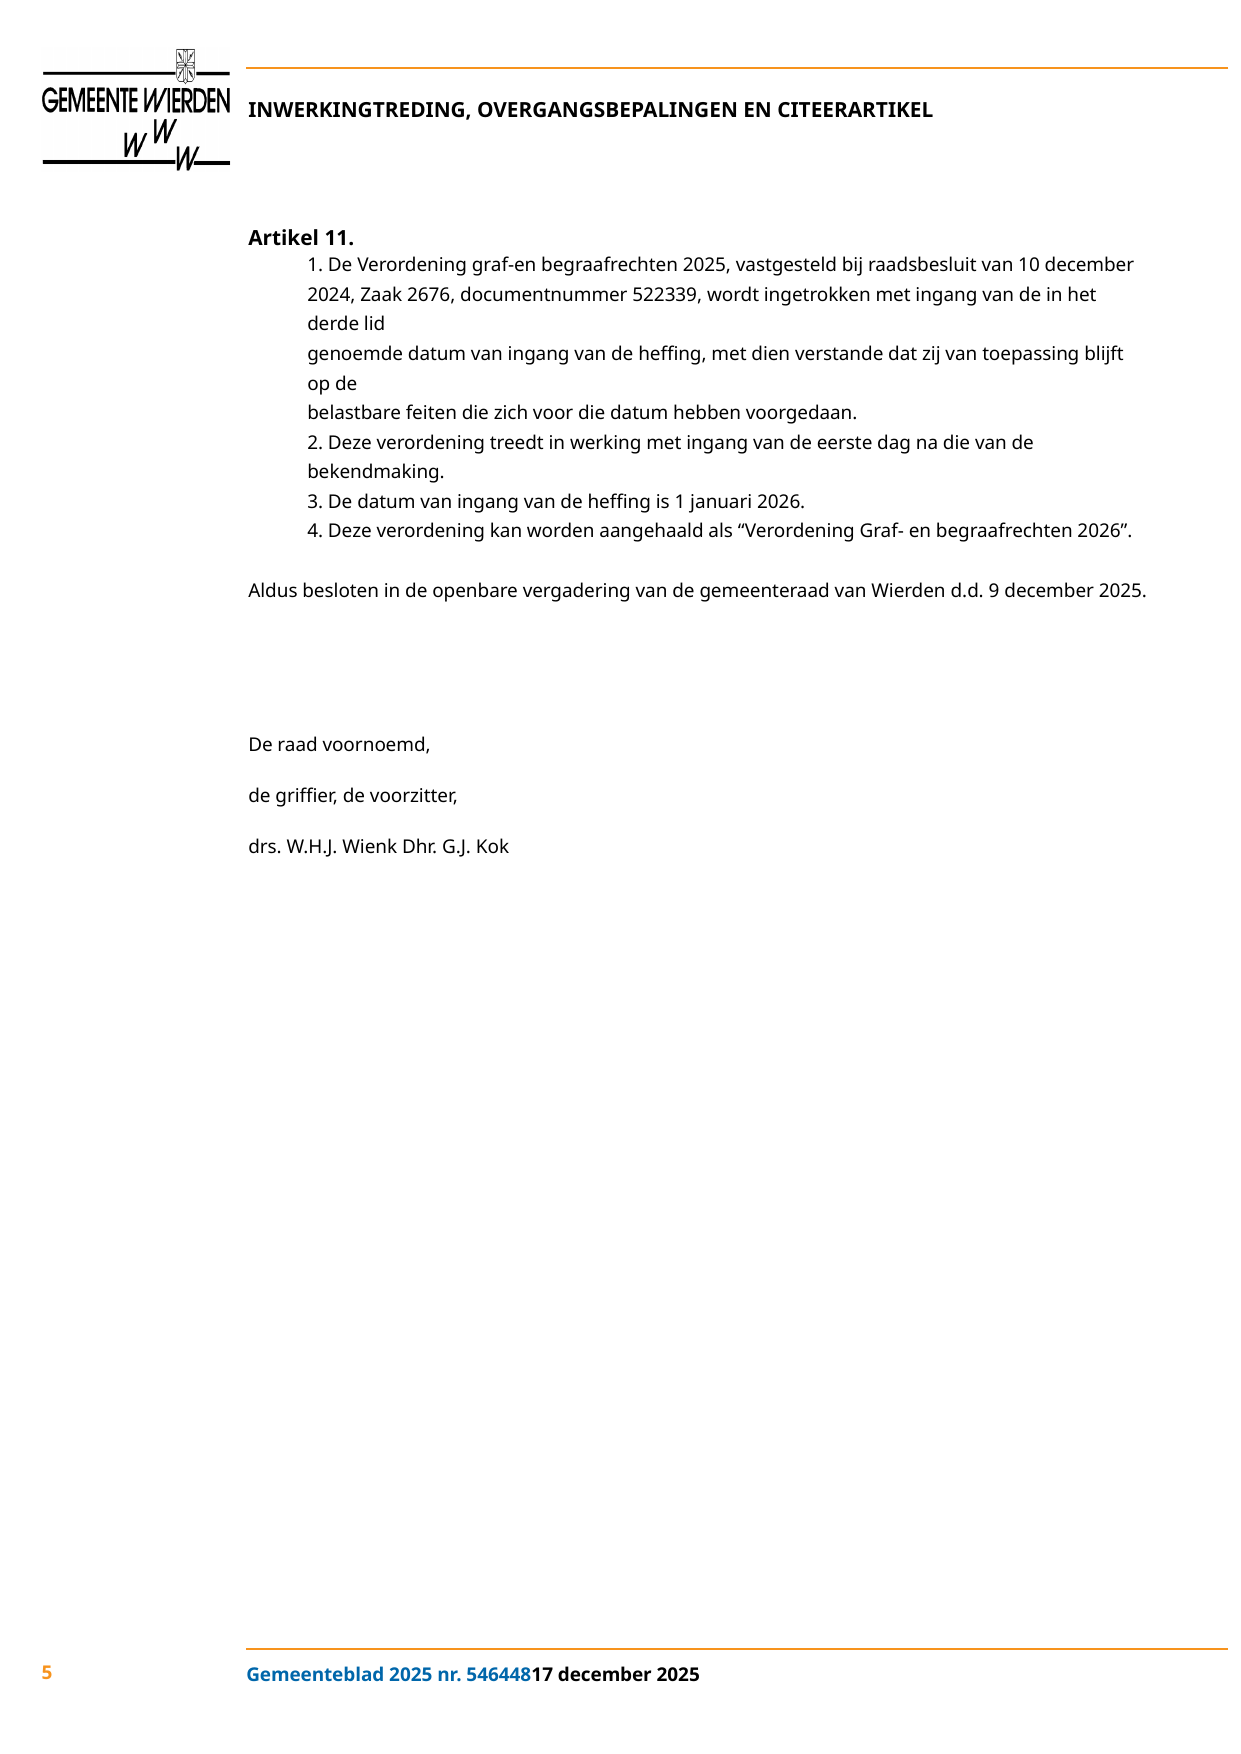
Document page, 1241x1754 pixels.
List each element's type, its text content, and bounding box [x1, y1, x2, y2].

text Aldus besloten in de openbare vergadering van de gemeenteraad van Wierden d.d. 9 december 2025. [248, 577, 1152, 602]
list belastbare feiten die zich voor die datum hebben voorgedaan. [248, 399, 1152, 425]
picture [41, 47, 231, 172]
text drs. W.H.J. Wienk Dhr. G.J. Kok [248, 834, 1152, 859]
text de griffier, de voorzitter, [248, 782, 1152, 808]
text INWERKINGTREDING, OVERGANGSBEPALINGEN EN CITEERARTIKEL [248, 95, 1152, 123]
list 4. Deze verordening kan worden aangehaald als “Verordening Graf- en begraafrechten 2026”. [248, 518, 1152, 543]
list 1. De Verordening graf-en begraafrechten 2025, vastgesteld bij raadsbesluit van 10 december [248, 251, 1152, 277]
list 2024, Zaak 2676, documentnummer 522339, wordt ingetrokken met ingang van de in het derde lid [248, 281, 1152, 336]
list 2. Deze verordening treedt in werking met ingang van de eerste dag na die van de bekendmaking. [248, 429, 1152, 484]
list 3. De datum van ingang van de heffing is 1 januari 2026. [248, 488, 1152, 514]
text Artikel 11. [248, 223, 1152, 251]
list genoemde datum van ingang van de heffing, met dien verstande dat zij van toepassing blijft op de [248, 340, 1152, 395]
text De raad voornoemd, [248, 731, 1152, 757]
